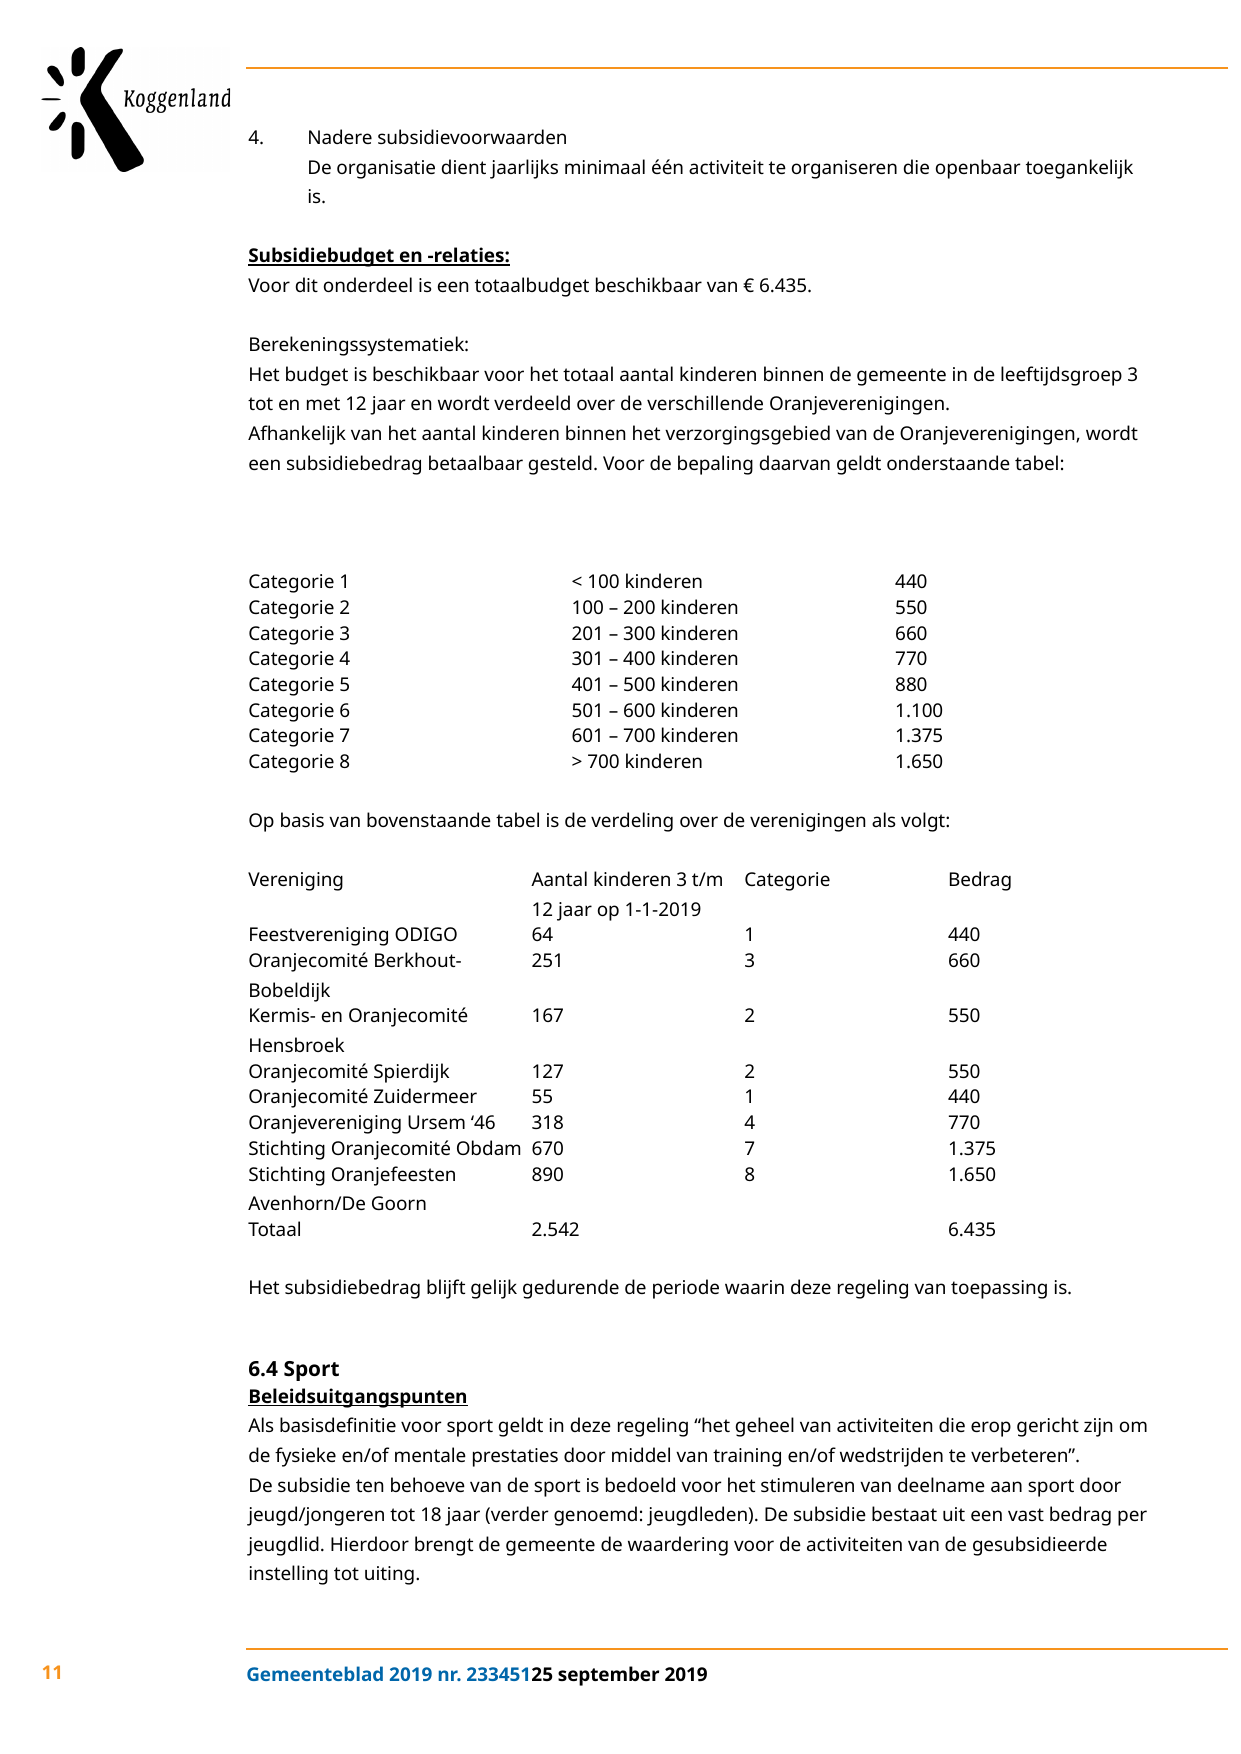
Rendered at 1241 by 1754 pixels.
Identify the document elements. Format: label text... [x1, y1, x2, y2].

table_cell Categorie 7 [248, 723, 571, 748]
table_cell > 700 kinderen [571, 748, 895, 774]
table_cell Categorie 8 [248, 748, 571, 774]
text Afhankelijk van het aantal kinderen binnen het verzorgingsgebied van de Oranjeverenigingen, wordt een subsidiebedrag betaalbaar gesteld. Voor de bepaling daarvan geldt onderstaande tabel: [248, 420, 1152, 476]
table_cell 660 [948, 947, 1152, 1002]
table_cell 55 [531, 1084, 744, 1109]
table_cell 100 – 200 kinderen [571, 594, 895, 620]
list Nadere subsidievoorwaarden [248, 124, 1152, 150]
table_header Bedrag [948, 866, 1152, 921]
table_cell Kermis- en Oranjecomité Hensbroek [248, 1003, 531, 1058]
table_cell 318 [531, 1109, 744, 1135]
table_cell 127 [531, 1058, 744, 1083]
table_cell 1.650 [948, 1161, 1152, 1216]
table_cell Totaal [248, 1216, 531, 1242]
table_cell Stichting Oranjecomité Obdam [248, 1135, 531, 1161]
table_cell 501 – 600 kinderen [571, 697, 895, 723]
table_cell 1 [744, 921, 948, 947]
table_header Vereniging [248, 866, 531, 921]
table_cell Stichting Oranjefeesten Avenhorn/De Goorn [248, 1161, 531, 1216]
table_cell 3 [744, 947, 948, 1002]
table_cell 550 [948, 1003, 1152, 1058]
table_header 440 [895, 568, 1152, 594]
text Berekeningssystematiek: [248, 331, 1152, 357]
table_cell 550 [895, 594, 1152, 620]
table_cell 770 [948, 1109, 1152, 1135]
table_cell 64 [531, 921, 744, 947]
picture [41, 47, 231, 172]
table_cell 440 [948, 1084, 1152, 1109]
table_cell 7 [744, 1135, 948, 1161]
table_cell 660 [895, 620, 1152, 645]
table_cell Oranjecomité Zuidermeer [248, 1084, 531, 1109]
table_cell Feestvereniging ODIGO [248, 921, 531, 947]
table_cell 8 [744, 1161, 948, 1216]
text 6.4 Sport [248, 1354, 1152, 1383]
text Op basis van bovenstaande tabel is de verdeling over de verenigingen als volgt: [248, 807, 1152, 833]
table_cell 1.375 [895, 723, 1152, 748]
table_cell Categorie 5 [248, 671, 571, 697]
table_cell 601 – 700 kinderen [571, 723, 895, 748]
table_cell Categorie 6 [248, 697, 571, 723]
table_cell Categorie 4 [248, 645, 571, 671]
text Voor dit onderdeel is een totaalbudget beschikbaar van € 6.435. [248, 272, 1152, 298]
table_cell 301 – 400 kinderen [571, 645, 895, 671]
text Beleidsuitgangspunten [248, 1383, 1152, 1409]
table_cell 890 [531, 1161, 744, 1216]
table_cell 1.375 [948, 1135, 1152, 1161]
table_cell Oranjecomité Berkhout-Bobeldijk [248, 947, 531, 1002]
text Het budget is beschikbaar voor het totaal aantal kinderen binnen de gemeente in de leeftijdsgroep 3 tot en met 12 jaar en wordt verdeeld over de verschillende Oranjeverenigingen. [248, 361, 1152, 416]
table_cell Oranjecomité Spierdijk [248, 1058, 531, 1083]
table_cell 201 – 300 kinderen [571, 620, 895, 645]
text Het subsidiebedrag blijft gelijk gedurende de periode waarin deze regeling van toepassing is. [248, 1274, 1152, 1300]
list De organisatie dient jaarlijks minimaal één activiteit te organiseren die openbaar toegankelijk is. [248, 154, 1152, 209]
table_cell 2.542 [531, 1216, 744, 1242]
table_cell Categorie 3 [248, 620, 571, 645]
table_cell Oranjevereniging Ursem ‘46 [248, 1109, 531, 1135]
table_header Categorie 1 [248, 568, 571, 594]
table_cell 251 [531, 947, 744, 1002]
table_cell Categorie 2 [248, 594, 571, 620]
table_cell 2 [744, 1058, 948, 1083]
table_cell 440 [948, 921, 1152, 947]
text Subsidiebudget en -relaties: [248, 243, 1152, 268]
table_cell 1 [744, 1084, 948, 1109]
table_header Categorie [744, 866, 948, 921]
table_cell 401 – 500 kinderen [571, 671, 895, 697]
table_cell 167 [531, 1003, 744, 1058]
table_cell 770 [895, 645, 1152, 671]
table_cell 2 [744, 1003, 948, 1058]
text Als basisdefinitie voor sport geldt in deze regeling “het geheel van activiteiten die erop gericht zijn om de fysieke en/of mentale prestaties door middel van training en/of wedstrijden te verbeteren”. [248, 1413, 1152, 1468]
table_cell 1.650 [895, 748, 1152, 774]
table_cell 550 [948, 1058, 1152, 1083]
text De subsidie ten behoeve van de sport is bedoeld voor het stimuleren van deelname aan sport door jeugd/jongeren tot 18 jaar (verder genoemd: jeugdleden). De subsidie bestaat uit een vast bedrag per jeugdlid. Hierdoor brengt de gemeente de waardering voor de activiteiten van de gesubsidieerde instelling tot uiting. [248, 1472, 1152, 1586]
table_cell 880 [895, 671, 1152, 697]
table_cell 4 [744, 1109, 948, 1135]
table_cell [744, 1216, 948, 1242]
table_cell 670 [531, 1135, 744, 1161]
table_cell 6.435 [948, 1216, 1152, 1242]
table_header < 100 kinderen [571, 568, 895, 594]
table_header Aantal kinderen 3 t/m 12 jaar op 1-1-2019 [531, 866, 744, 921]
table_cell 1.100 [895, 697, 1152, 723]
